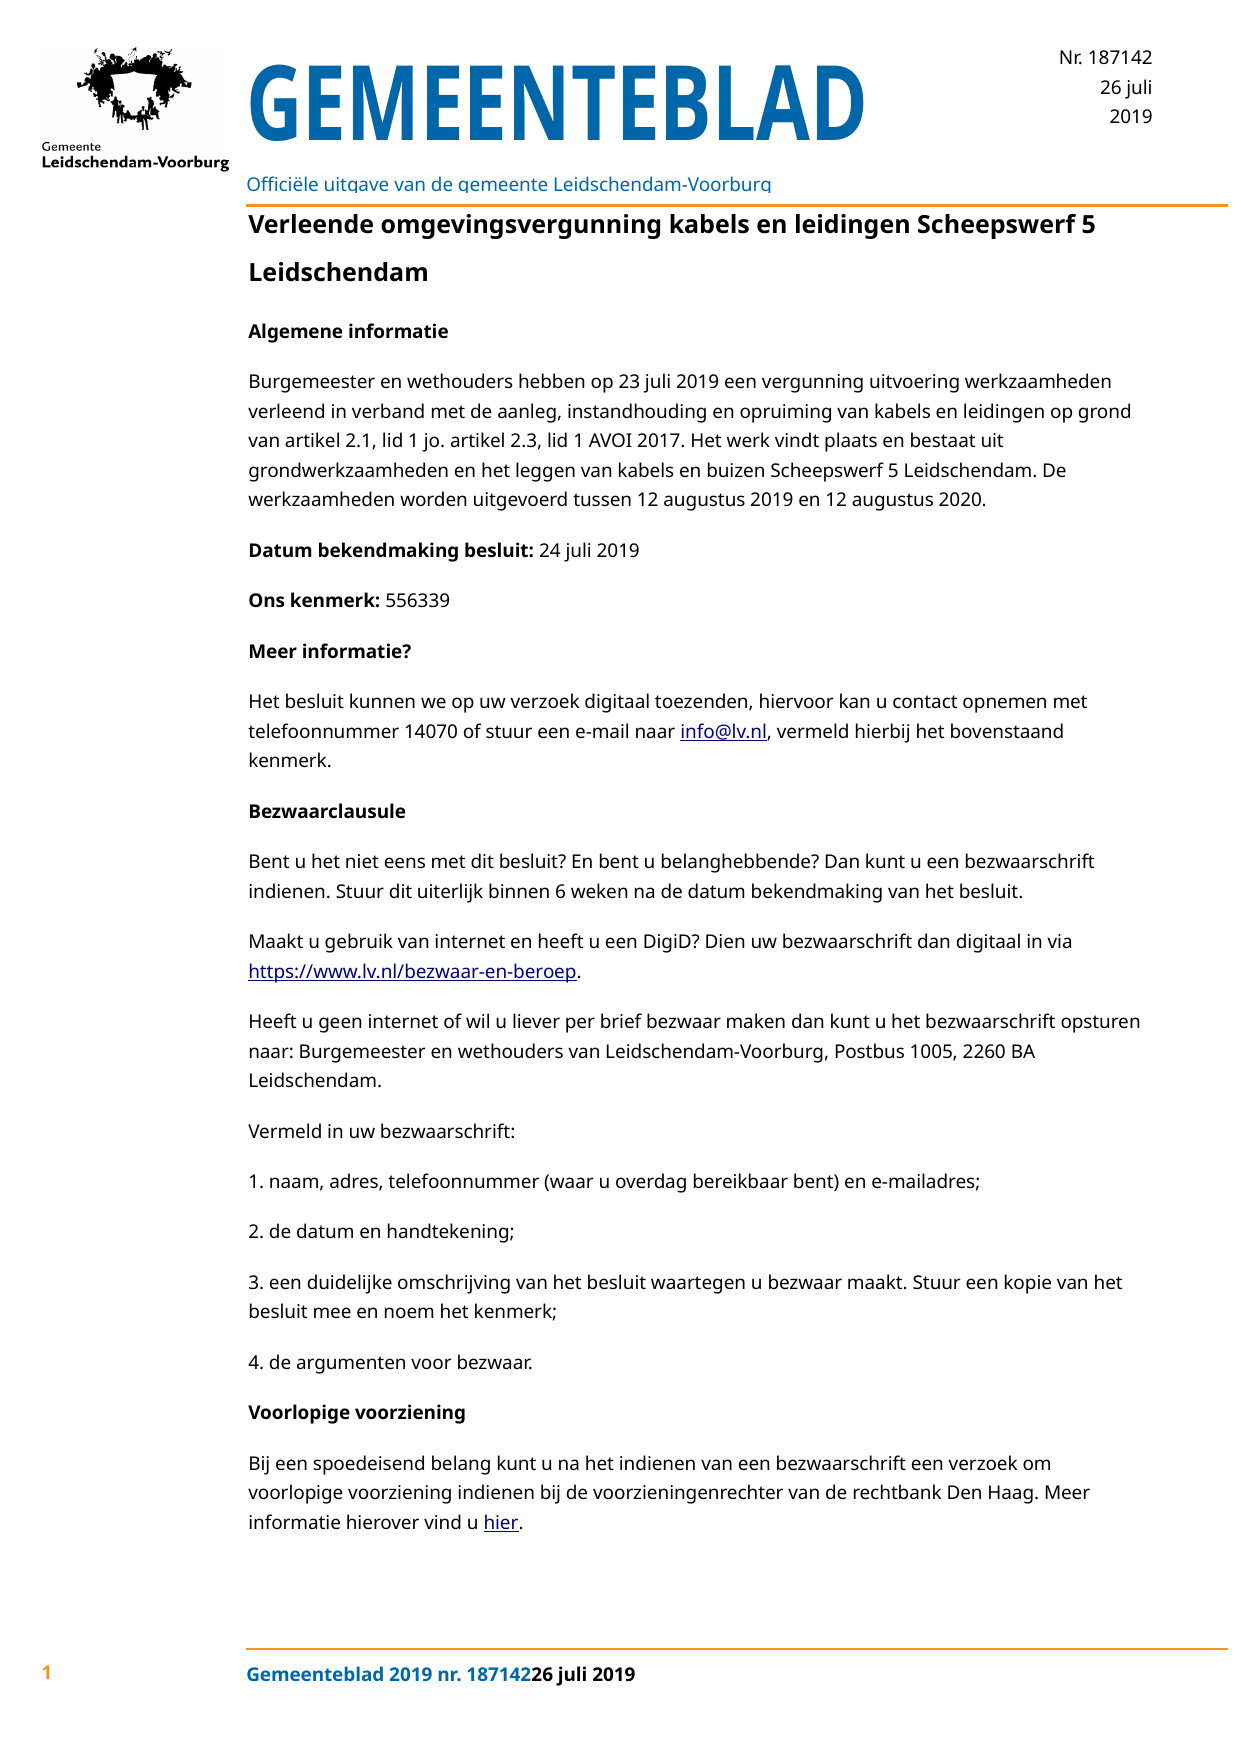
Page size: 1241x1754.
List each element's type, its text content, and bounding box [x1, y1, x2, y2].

picture [41, 47, 231, 172]
text Ons kenmerk: 556339 [248, 587, 1152, 613]
text Algemene informatie [248, 318, 1152, 344]
text 3. een duidelijke omschrijving van het besluit waartegen u bezwaar maakt. Stuur een kopie van het besluit mee en noem het kenmerk; [248, 1269, 1152, 1324]
text 1. naam, adres, telefoonnummer (waar u overdag bereikbaar bent) en e-mailadres; [248, 1168, 1152, 1194]
text Meer informatie? [248, 638, 1152, 664]
text Voorlopige voorziening [248, 1399, 1152, 1425]
text Bezwaarclausule [248, 798, 1152, 824]
text Het besluit kunnen we op uw verzoek digitaal toezenden, hiervoor kan u contact opnemen met telefoonnummer 14070 of stuur een e-mail naar info@lv.nl, vermeld hierbij het bovenstaand kenmerk. [248, 688, 1152, 773]
text Maakt u gebruik van internet en heeft u een DigiD? Dien uw bezwaarschrift dan digitaal in via https://www.lv.nl/bezwaar-en-beroep. [248, 928, 1152, 984]
text 4. de argumenten voor bezwaar. [248, 1349, 1152, 1375]
text Datum bekendmaking besluit: 24 juli 2019 [248, 537, 1152, 563]
text 2. de datum en handtekening; [248, 1219, 1152, 1244]
text Bent u het niet eens met dit besluit? En bent u belanghebbende? Dan kunt u een bezwaarschrift indienen. Stuur dit uiterlijk binnen 6 weken na de datum bekendmaking van het besluit. [248, 848, 1152, 904]
text Heeft u geen internet of wil u liever per brief bezwaar maken dan kunt u het bezwaarschrift opsturen naar: Burgemeester en wethouders van Leidschendam-Voorburg, Postbus 1005, 2260 BA Leidschendam. [248, 1008, 1152, 1093]
text Burgemeester en wethouders hebben op 23 juli 2019 een vergunning uitvoering werkzaamheden verleend in verband met de aanleg, instandhouding en opruiming van kabels en leidingen op grond van artikel 2.1, lid 1 jo. artikel 2.3, lid 1 AVOI 2017. Het werk vindt plaats en bestaat uit grondwerkzaamheden en het leggen van kabels en buizen Scheepswerf 5 Leidschendam. De werkzaamheden worden uitgevoerd tussen 12 augustus 2019 en 12 augustus 2020. [248, 368, 1152, 512]
text Vermeld in uw bezwaarschrift: [248, 1118, 1152, 1144]
text Verleende omgevingsvergunning kabels en leidingen Scheepswerf 5 Leidschendam [248, 207, 1152, 288]
text Bij een spoedeisend belang kunt u na het indienen van een bezwaarschrift een verzoek om voorlopige voorziening indienen bij de voorzieningenrechter van de rechtbank Den Haag. Meer informatie hierover vind u hier. [248, 1450, 1152, 1535]
